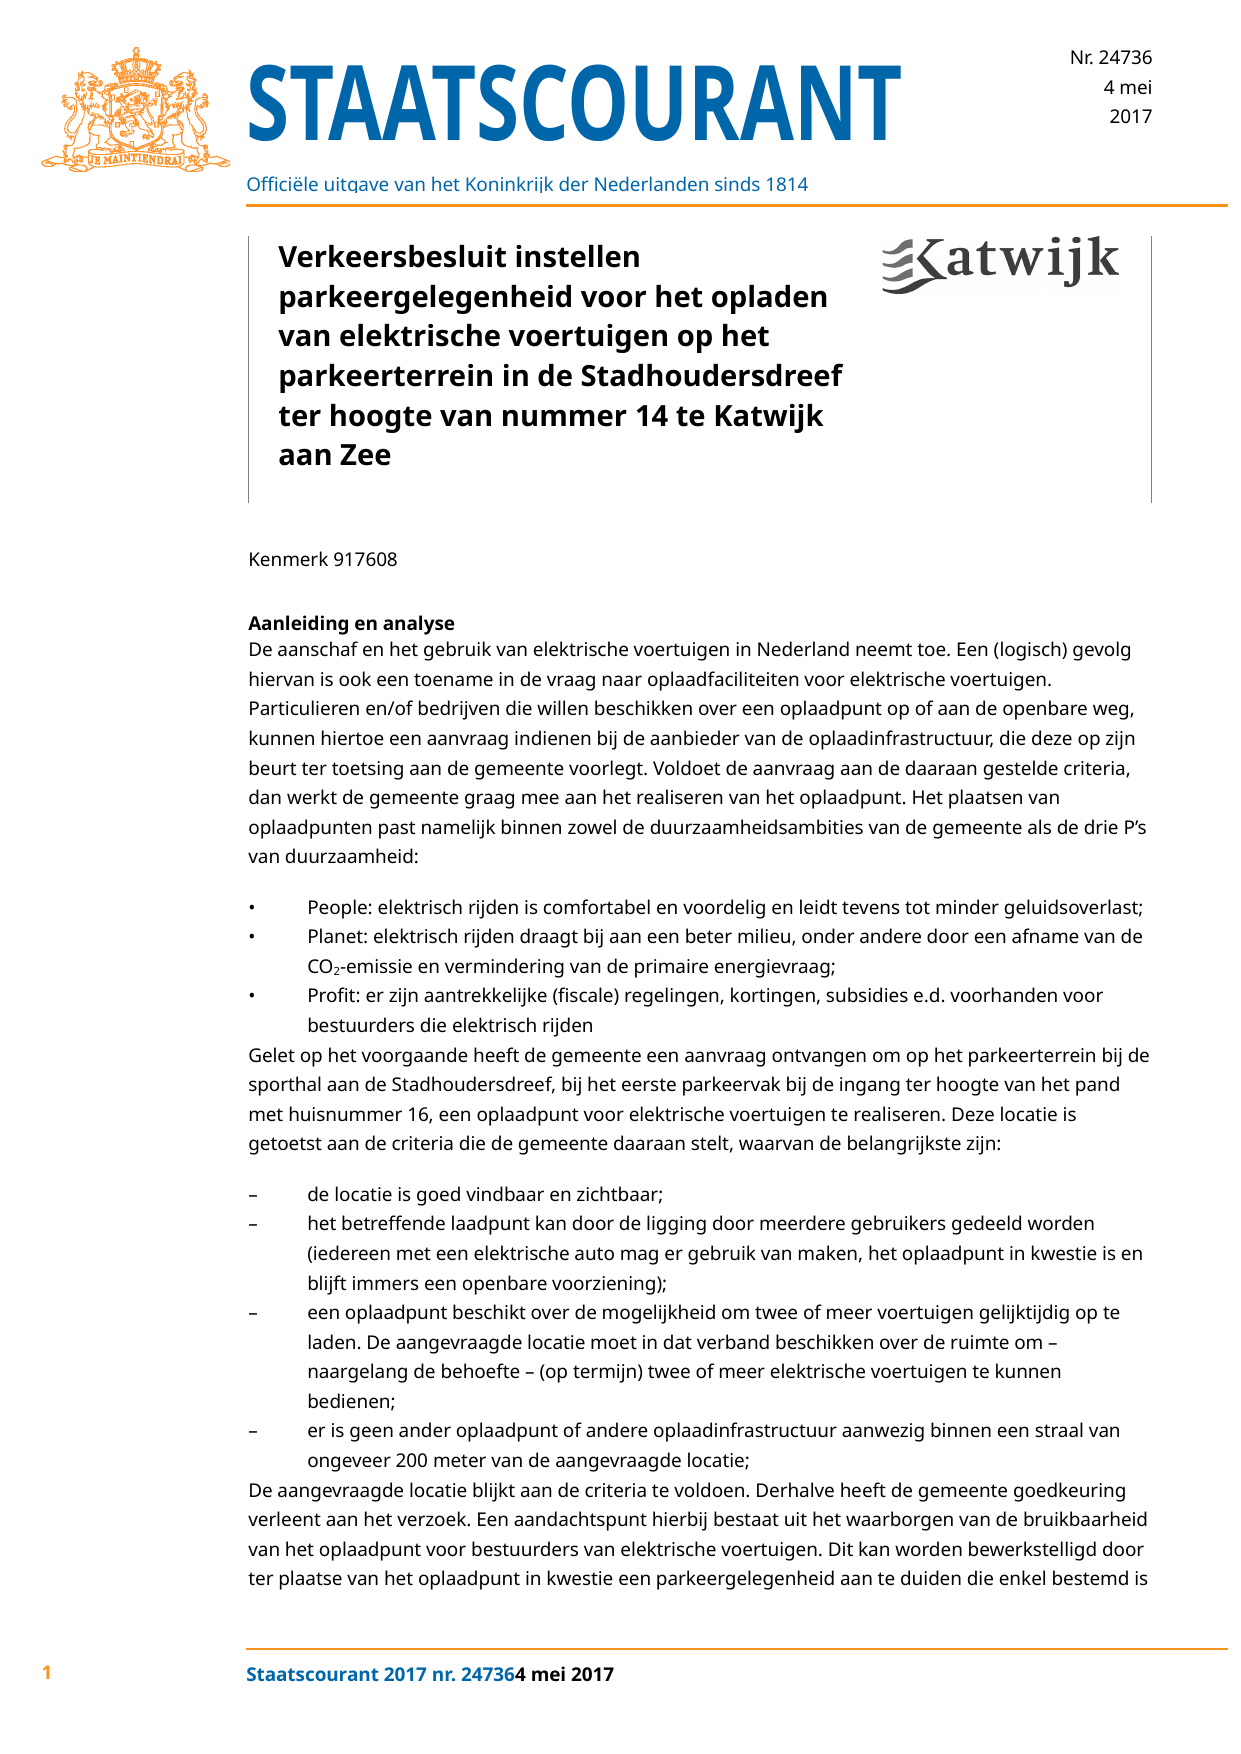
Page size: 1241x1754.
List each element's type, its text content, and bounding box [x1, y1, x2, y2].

list Profit: er zijn aantrekkelijke (fiscale) regelingen, kortingen, subsidies e.d. voorhanden voor bestuurders die elektrisch rijden [248, 983, 1152, 1038]
list een oplaadpunt beschikt over de mogelijkheid om twee of meer voertuigen gelijktijdig op te laden. De aangevraagde locatie moet in dat verband beschikken over de ruimte om – naargelang de behoefte – (op termijn) twee of meer elektrische voertuigen te kunnen bedienen; [248, 1299, 1152, 1414]
text Kenmerk 917608 [248, 547, 1152, 572]
text De aanschaf en het gebruik van elektrische voertuigen in Nederland neemt toe. Een (logisch) gevolg hiervan is ook een toename in de vraag naar oplaadfaciliteiten voor elektrische voertuigen. Particulieren en/of bedrijven die willen beschikken over een oplaadpunt op of aan de openbare weg, kunnen hiertoe een aanvraag indienen bij de aanbieder van de oplaadinfrastructuur, die deze op zijn beurt ter toetsing aan de gemeente voorlegt. Voldoet de aanvraag aan de daaraan gestelde criteria, dan werkt de gemeente graag mee aan het realiseren van het oplaadpunt. Het plaatsen van oplaadpunten past namelijk binnen zowel de duurzaamheidsambities van de gemeente als de drie P’s van duurzaamheid: [248, 636, 1152, 869]
list er is geen ander oplaadpunt of andere oplaadinfrastructuur aanwezig binnen een straal van ongeveer 200 meter van de aangevraagde locatie; [248, 1418, 1152, 1473]
text Gelet op het voorgaande heeft de gemeente een aanvraag ontvangen om op het parkeerterrein bij de sporthal aan de Stadhoudersdreef, bij het eerste parkeervak bij de ingang ter hoogte van het pand met huisnummer 16, een oplaadpunt voor elektrische voertuigen te realiseren. Deze locatie is getoetst aan de criteria die de gemeente daaraan stelt, waarvan de belangrijkste zijn: [248, 1042, 1152, 1156]
list Planet: elektrisch rijden draagt bij aan een beter milieu, onder andere door een afname van de CO2-emissie en vermindering van de primaire energievraag; [248, 923, 1152, 979]
list de locatie is goed vindbaar en zichtbaar; [248, 1181, 1152, 1207]
list People: elektrisch rijden is comfortabel en voordelig en leidt tevens tot minder geluidsoverlast; [248, 894, 1152, 919]
picture [41, 47, 231, 172]
text De aangevraagde locatie blijkt aan de criteria te voldoen. Derhalve heeft de gemeente goedkeuring verleent aan het verzoek. Een aandachtspunt hierbij bestaat uit het waarborgen van de bruikbaarheid van het oplaadpunt voor bestuurders van elektrische voertuigen. Dit kan worden bewerkstelligd door ter plaatse van het oplaadpunt in kwestie een parkeergelegenheid aan te duiden die enkel bestemd is [248, 1477, 1152, 1591]
picture [882, 236, 1119, 294]
table_header [1119, 236, 1151, 293]
text Aanleiding en analyse [248, 611, 1152, 636]
table_header [850, 236, 882, 293]
table_header [850, 294, 1151, 503]
list het betreffende laadpunt kan door de ligging door meerdere gebruikers gedeeld worden (iedereen met een elektrische auto mag er gebruik van maken, het oplaadpunt in kwestie is en blijft immers een openbare voorziening); [248, 1211, 1152, 1295]
table_header Verkeersbesluit instellen parkeergelegenheid voor het opladen van elektrische voertuigen op het parkeerterrein in de Stadhoudersdreef ter hoogte van nummer 14 te Katwijk aan Zee [249, 236, 850, 503]
